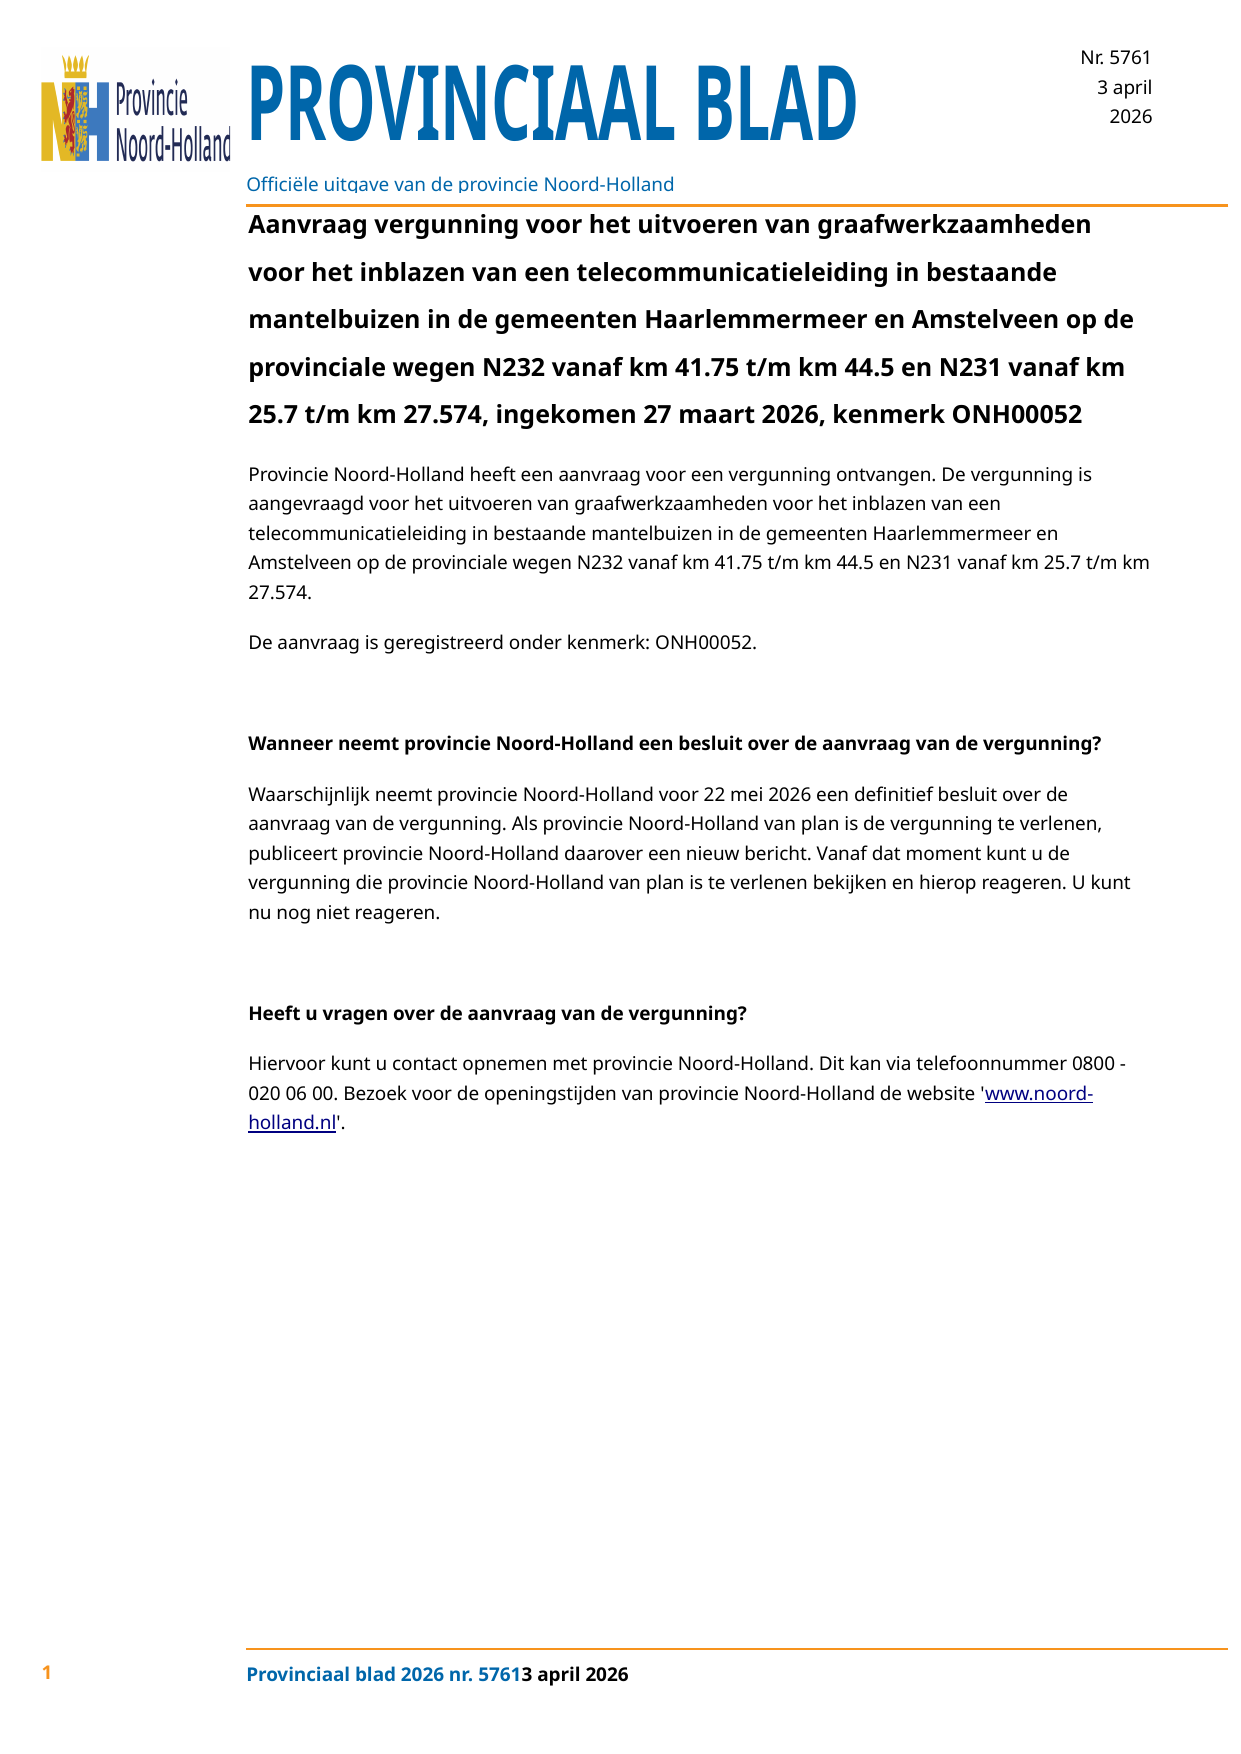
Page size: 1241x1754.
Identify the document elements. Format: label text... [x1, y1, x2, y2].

text Provincie Noord-Holland heeft een aanvraag voor een vergunning ontvangen. De vergunning is aangevraagd voor het uitvoeren van graafwerkzaamheden voor het inblazen van een telecommunicatieleiding in bestaande mantelbuizen in de gemeenten Haarlemmermeer en Amstelveen op de provinciale wegen N232 vanaf km 41.75 t/m km 44.5 en N231 vanaf km 25.7 t/m km 27.574. [248, 461, 1152, 605]
text De aanvraag is geregistreerd onder kenmerk: ONH00052. [248, 629, 1152, 655]
picture [41, 47, 231, 172]
text Wanneer neemt provincie Noord-Holland een besluit over de aanvraag van de vergunning? [248, 730, 1152, 756]
text Heeft u vragen over de aanvraag van de vergunning? [248, 1000, 1152, 1026]
text Aanvraag vergunning voor het uitvoeren van graafwerkzaamheden voor het inblazen van een telecommunicatieleiding in bestaande mantelbuizen in de gemeenten Haarlemmermeer en Amstelveen op de provinciale wegen N232 vanaf km 41.75 t/m km 44.5 en N231 vanaf km 25.7 t/m km 27.574, ingekomen 27 maart 2026, kenmerk ONH00052 [248, 207, 1152, 431]
text Hiervoor kunt u contact opnemen met provincie Noord-Holland. Dit kan via telefoonnummer 0800 - 020 06 00. Bezoek voor de openingstijden van provincie Noord-Holland de website 'www.noord-holland.nl'. [248, 1050, 1152, 1135]
text Waarschijnlijk neemt provincie Noord-Holland voor 22 mei 2026 een definitief besluit over de aanvraag van de vergunning. Als provincie Noord-Holland van plan is de vergunning te verlenen, publiceert provincie Noord-Holland daarover een nieuw bericht. Vanaf dat moment kunt u de vergunning die provincie Noord-Holland van plan is te verlenen bekijken en hierop reageren. U kunt nu nog niet reageren. [248, 781, 1152, 925]
